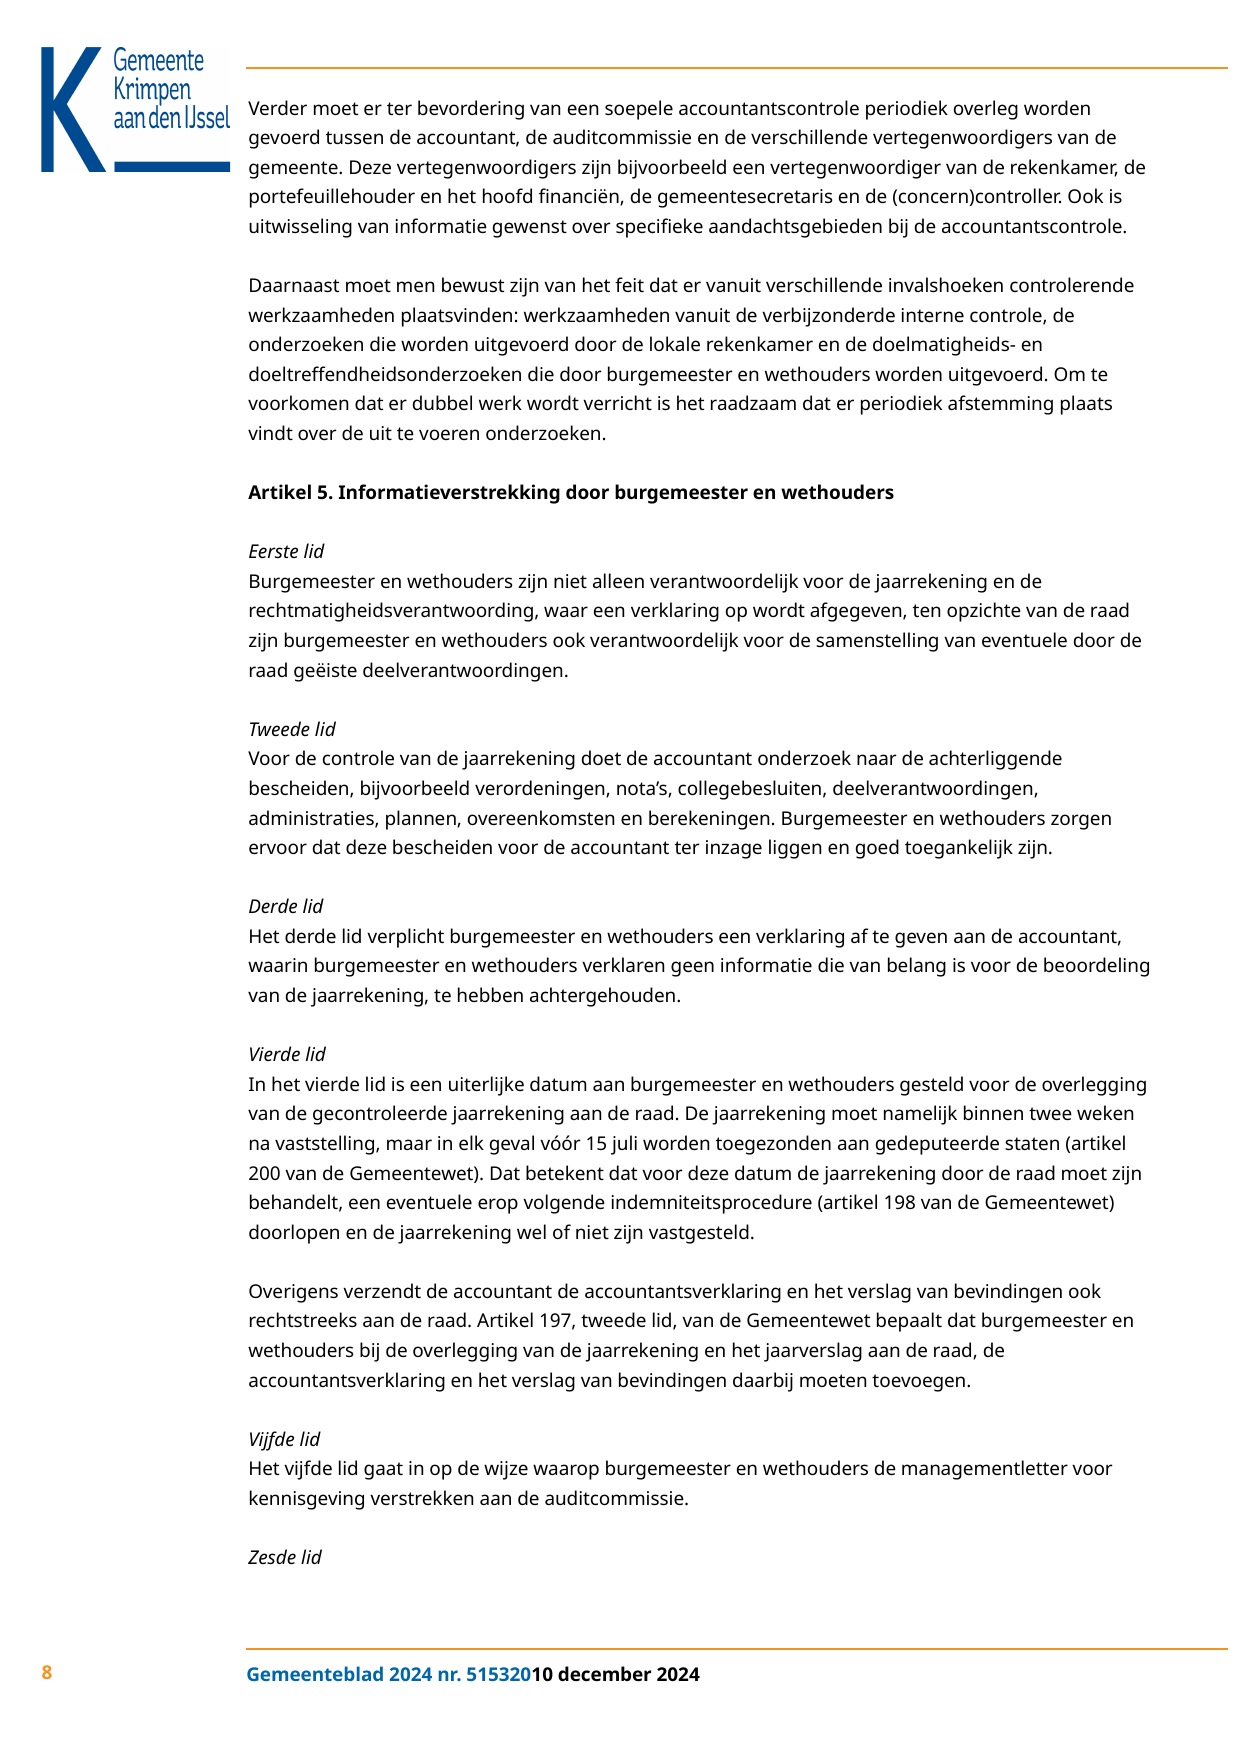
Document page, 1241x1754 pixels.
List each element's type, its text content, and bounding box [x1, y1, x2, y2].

text Vierde lid [248, 1041, 1152, 1067]
text Tweede lid [248, 716, 1152, 742]
text Verder moet er ter bevordering van een soepele accountantscontrole periodiek overleg worden gevoerd tussen de accountant, de auditcommissie en de verschillende vertegenwoordigers van de gemeente. Deze vertegenwoordigers zijn bijvoorbeeld een vertegenwoordiger van de rekenkamer, de portefeuillehouder en het hoofd financiën, de gemeentesecretaris en de (concern)controller. Ook is uitwisseling van informatie gewenst over specifieke aandachtsgebieden bij de accountantscontrole. [248, 95, 1152, 239]
text Het derde lid verplicht burgemeester en wethouders een verklaring af te geven aan de accountant, waarin burgemeester en wethouders verklaren geen informatie die van belang is voor de beoordeling van de jaarrekening, te hebben achtergehouden. [248, 923, 1152, 1008]
text In het vierde lid is een uiterlijke datum aan burgemeester en wethouders gesteld voor de overlegging van de gecontroleerde jaarrekening aan de raad. De jaarrekening moet namelijk binnen twee weken na vaststelling, maar in elk geval vóór 15 juli worden toegezonden aan gedeputeerde staten (artikel 200 van de Gemeentewet). Dat betekent dat voor deze datum de jaarrekening door de raad moet zijn behandelt, een eventuele erop volgende indemniteitsprocedure (artikel 198 van de Gemeentewet) doorlopen en de jaarrekening wel of niet zijn vastgesteld. [248, 1071, 1152, 1245]
text Overigens verzendt de accountant de accountantsverklaring en het verslag van bevindingen ook rechtstreeks aan de raad. Artikel 197, tweede lid, van de Gemeentewet bepaalt dat burgemeester en wethouders bij de overlegging van de jaarrekening en het jaarverslag aan de raad, de accountantsverklaring en het verslag van bevindingen daarbij moeten toevoegen. [248, 1278, 1152, 1393]
text Vijfde lid [248, 1426, 1152, 1452]
text Derde lid [248, 893, 1152, 919]
text Voor de controle van de jaarrekening doet de accountant onderzoek naar de achterliggende bescheiden, bijvoorbeeld verordeningen, nota’s, collegebesluiten, deelverantwoordingen, administraties, plannen, overeenkomsten en berekeningen. Burgemeester en wethouders zorgen ervoor dat deze bescheiden voor de accountant ter inzage liggen en goed toegankelijk zijn. [248, 746, 1152, 860]
text Zesde lid [248, 1544, 1152, 1570]
text Daarnaast moet men bewust zijn van het feit dat er vanuit verschillende invalshoeken controlerende werkzaamheden plaatsvinden: werkzaamheden vanuit de verbijzonderde interne controle, de onderzoeken die worden uitgevoerd door de lokale rekenkamer en de doelmatigheids- en doeltreffendheidsonderzoeken die door burgemeester en wethouders worden uitgevoerd. Om te voorkomen dat er dubbel werk wordt verricht is het raadzaam dat er periodiek afstemming plaats vindt over de uit te voeren onderzoeken. [248, 272, 1152, 446]
text Het vijfde lid gaat in op de wijze waarop burgemeester en wethouders de managementletter voor kennisgeving verstrekken aan de auditcommissie. [248, 1456, 1152, 1511]
picture [41, 47, 231, 172]
text Burgemeester en wethouders zijn niet alleen verantwoordelijk voor de jaarrekening en de rechtmatigheidsverantwoording, waar een verklaring op wordt afgegeven, ten opzichte van de raad zijn burgemeester en wethouders ook verantwoordelijk voor de samenstelling van eventuele door de raad geëiste deelverantwoordingen. [248, 568, 1152, 683]
text Artikel 5. Informatieverstrekking door burgemeester en wethouders [248, 479, 1152, 505]
text Eerste lid [248, 538, 1152, 564]
